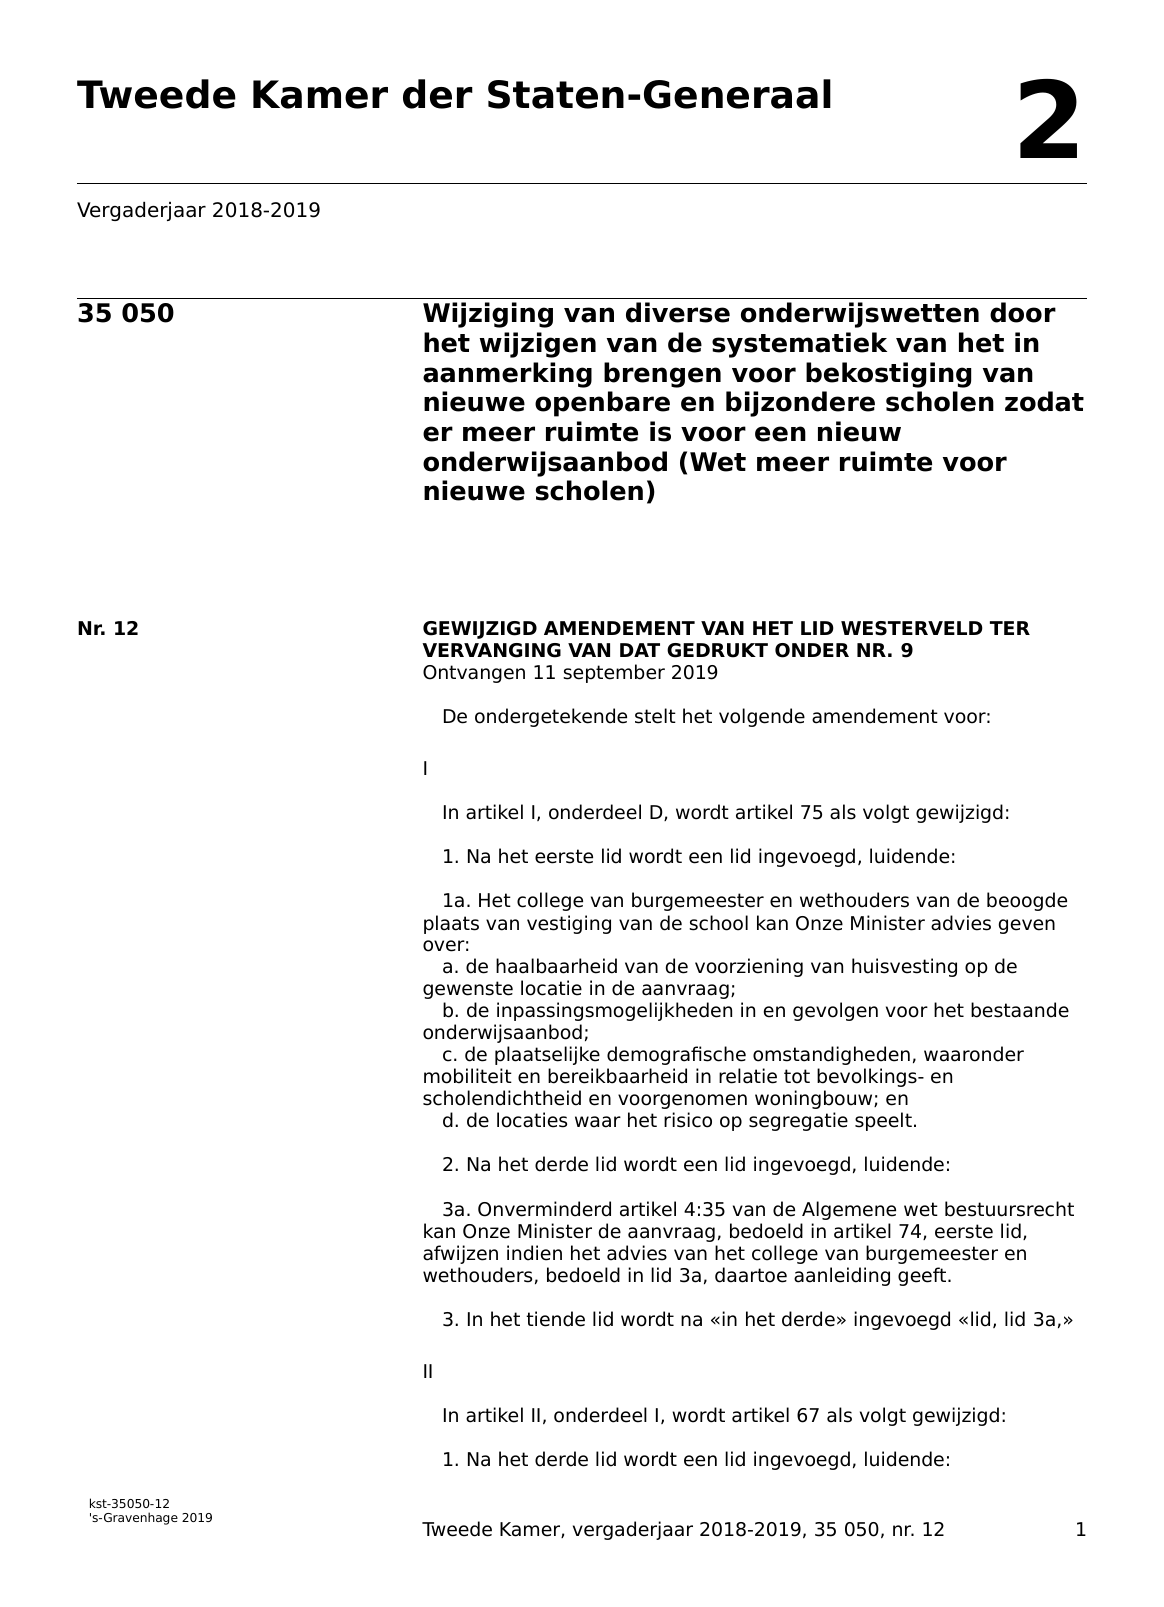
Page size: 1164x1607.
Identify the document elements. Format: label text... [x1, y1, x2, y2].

text De ondergetekende stelt het volgende amendement voor: [422, 706, 1087, 728]
text b. de inpassingsmogelijkheden in en gevolgen voor het bestaande onderwijsaanbod; [422, 1000, 1087, 1044]
text kst-35050-12 [88, 1497, 323, 1511]
subtitle II [422, 1361, 1087, 1383]
text a. de haalbaarheid van de voorziening van huisvesting op de gewenste locatie in de aanvraag; [422, 956, 1087, 1000]
table_header 2 [886, 59, 1087, 183]
subtitle I [422, 758, 1087, 780]
text In artikel I, onderdeel D, wordt artikel 75 als volgt gewijzigd: [422, 802, 1087, 824]
text 3a. Onverminderd artikel 4:35 van de Algemene wet bestuursrecht kan Onze Minister de aanvraag, bedoeld in artikel 74, eerste lid, afwijzen indien het advies van het college van burgemeester en wethouders, bedoeld in lid 3a, daartoe aanleiding geeft. [422, 1198, 1087, 1286]
text 2. Na het derde lid wordt een lid ingevoegd, luidende: [422, 1154, 1087, 1176]
subtitle 35 050 Wijziging van diverse onderwijswetten door het wijzigen van de systematiek van het in aanmerking brengen voor bekostiging van nieuwe openbare en bijzondere scholen zodat er meer ruimte is voor een nieuw onderwijsaanbod (Wet meer ruimte voor nieuwe scholen) [77, 299, 1087, 507]
text 1. Na het derde lid wordt een lid ingevoegd, luidende: [422, 1449, 1087, 1471]
text c. de plaatselijke demografische omstandigheden, waaronder mobiliteit en bereikbaarheid in relatie tot bevolkings- en scholendichtheid en voorgenomen woningbouw; en [422, 1044, 1087, 1110]
text d. de locaties waar het risico op segregatie speelt. [422, 1110, 1087, 1132]
text 1a. Het college van burgemeester en wethouders van de beoogde plaats van vestiging van de school kan Onze Minister advies geven over: [422, 890, 1087, 956]
text In artikel II, onderdeel I, wordt artikel 67 als volgt gewijzigd: [422, 1405, 1087, 1427]
text Ontvangen 11 september 2019 [422, 662, 1087, 684]
table_cell Vergaderjaar 2018-2019 [77, 184, 1087, 298]
text 3. In het tiende lid wordt na «in het derde» ingevoegd «lid, lid 3a,» [422, 1309, 1087, 1331]
text 1. Na het eerste lid wordt een lid ingevoegd, luidende: [422, 846, 1087, 868]
text 's-Gravenhage 2019 [88, 1511, 323, 1525]
table_header Tweede Kamer der Staten-Generaal [77, 59, 886, 183]
subtitle Nr. 12 GEWIJZIGD AMENDEMENT VAN HET LID WESTERVELD TER VERVANGING VAN DAT GEDRUKT ONDER NR. 9 [77, 618, 1087, 662]
